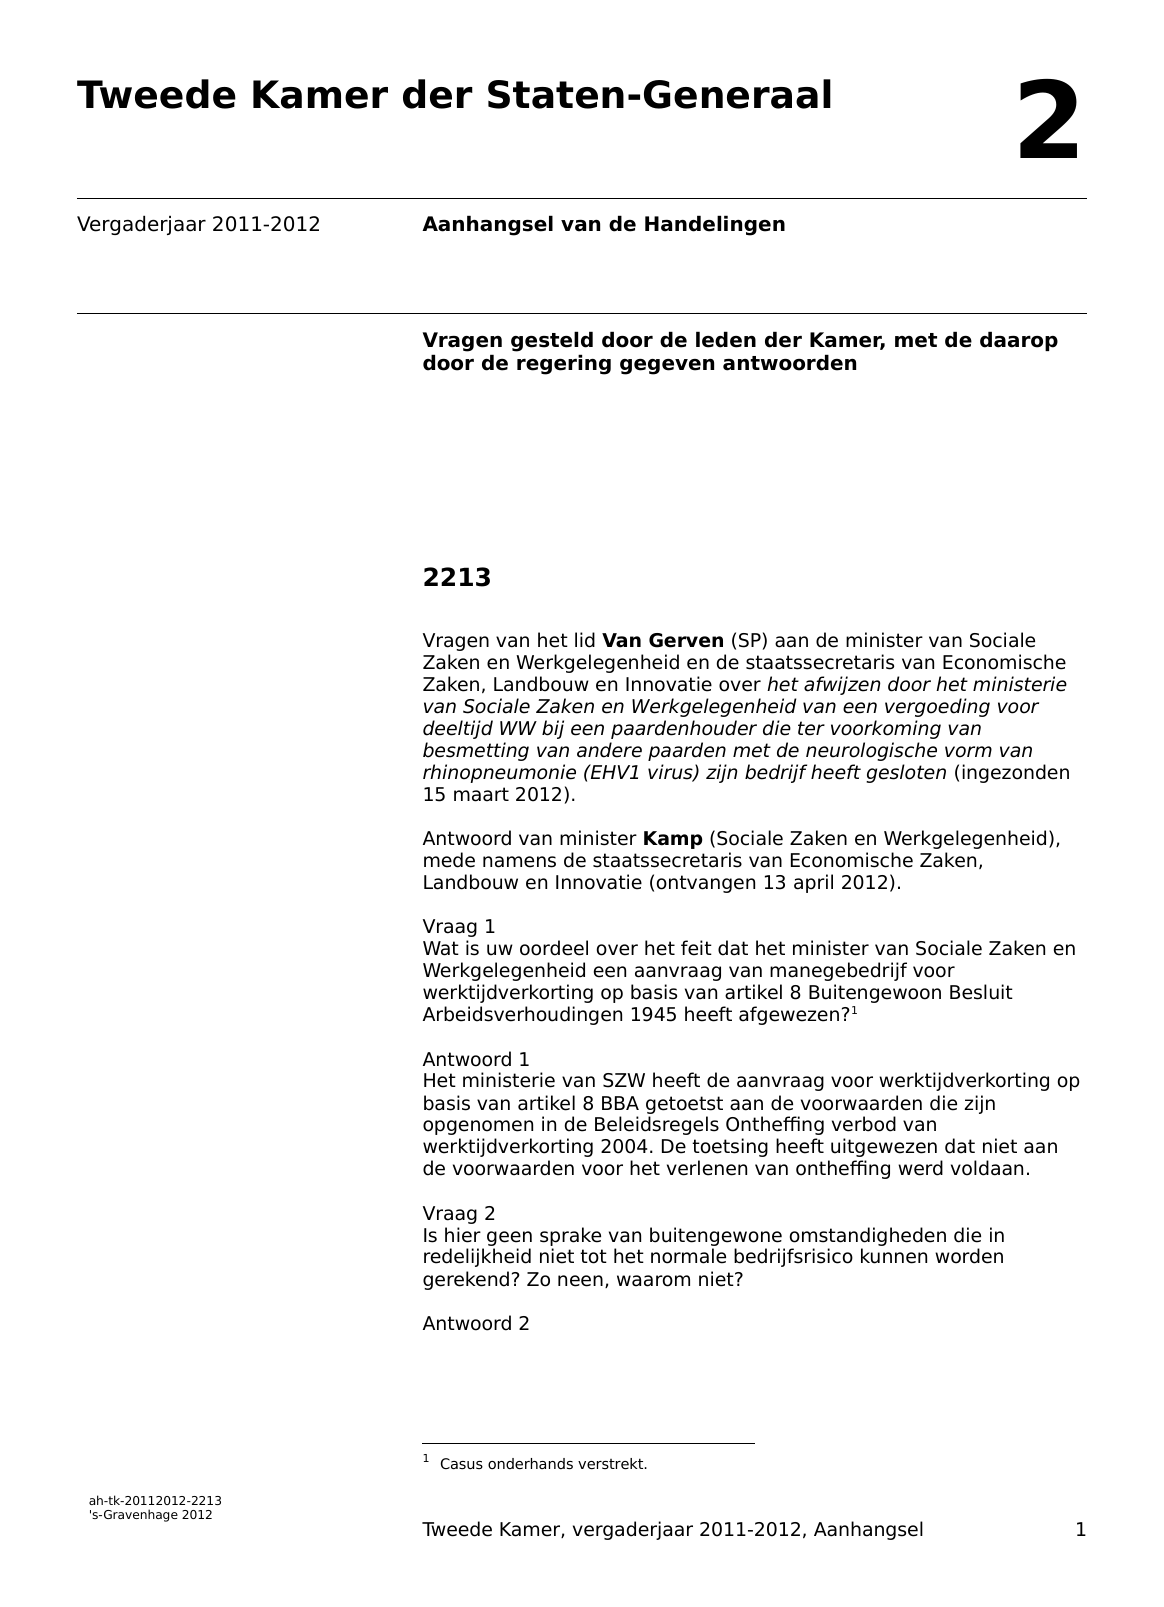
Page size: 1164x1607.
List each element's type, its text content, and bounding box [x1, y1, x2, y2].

text Casus onderhands verstrekt. [422, 1452, 1087, 1474]
text 's-Gravenhage 2012 [88, 1508, 323, 1522]
text Het ministerie van SZW heeft de aanvraag voor werktijdverkorting op basis van artikel 8 BBA getoetst aan de voorwaarden die zijn opgenomen in de Beleidsregels Ontheffing verbod van werktijdverkorting 2004. De toetsing heeft uitgewezen dat niet aan de voorwaarden voor het verlenen van ontheffing werd voldaan. [422, 1070, 1087, 1180]
text Antwoord 2 [422, 1313, 1087, 1334]
text Antwoord van minister Kamp (Sociale Zaken en Werkgelegenheid), mede namens de staatssecretaris van Economische Zaken, Landbouw en Innovatie (ontvangen 13 april 2012). [422, 828, 1087, 894]
text 2213 [422, 563, 1087, 592]
text Vraag 1 [422, 916, 1087, 938]
table_header Tweede Kamer der Staten-Generaal [77, 59, 886, 198]
text Wat is uw oordeel over het feit dat het minister van Sociale Zaken en Werkgelegenheid een aanvraag van manegebedrijf voor werktijdverkorting op basis van artikel 8 Buitengewoon Besluit Arbeidsverhoudingen 1945 heeft afgewezen? [422, 938, 1087, 1026]
text Antwoord 1 [422, 1048, 1087, 1070]
text Vraag 2 [422, 1202, 1087, 1224]
text Vragen van het lid Van Gerven (SP) aan de minister van Sociale Zaken en Werkgelegenheid en de staatssecretaris van Economische Zaken, Landbouw en Innovatie over het afwijzen door het ministerie van Sociale Zaken en Werkgelegenheid van een vergoeding voor deeltijd WW bij een paardenhouder die ter voorkoming van besmetting van andere paarden met de neurologische vorm van rhinopneumonie (EHV1 virus) zijn bedrijf heeft gesloten (ingezonden 15 maart 2012). [422, 630, 1087, 806]
table_cell Vergaderjaar 2011-2012 [77, 199, 422, 313]
table_cell Aanhangsel van de Handelingen [422, 199, 1087, 313]
table_header 2 [886, 59, 1087, 198]
text Is hier geen sprake van buitengewone omstandigheden die in redelijkheid niet tot het normale bedrijfsrisico kunnen worden gerekend? Zo neen, waarom niet? [422, 1224, 1087, 1290]
text ah-tk-20112012-2213 [88, 1494, 323, 1508]
table_cell [77, 314, 422, 375]
table_cell Vragen gesteld door de leden der Kamer, met de daarop door de regering gegeven antwoorden [422, 314, 1087, 375]
